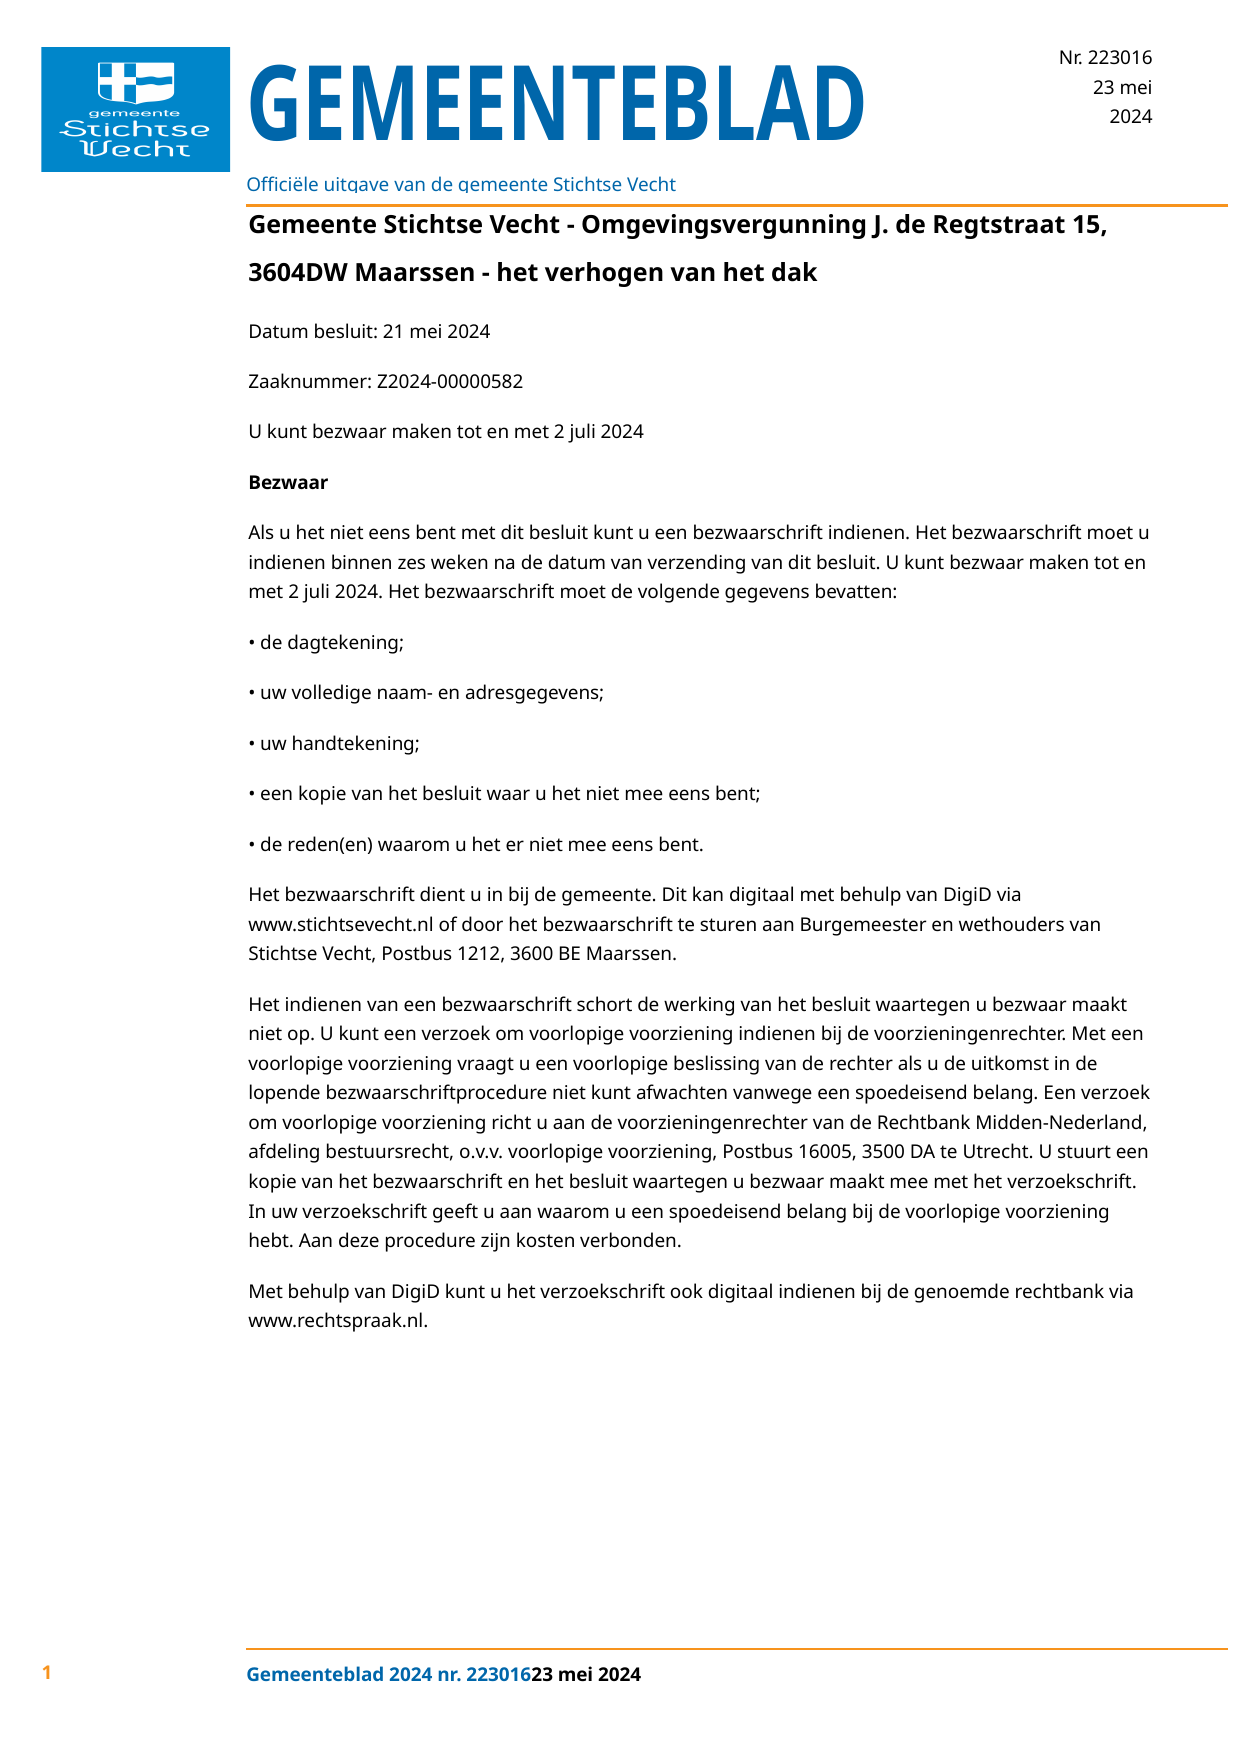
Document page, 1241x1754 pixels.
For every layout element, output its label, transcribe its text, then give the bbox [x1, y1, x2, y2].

text Als u het niet eens bent met dit besluit kunt u een bezwaarschrift indienen. Het bezwaarschrift moet u indienen binnen zes weken na de datum van verzending van dit besluit. U kunt bezwaar maken tot en met 2 juli 2024. Het bezwaarschrift moet de volgende gegevens bevatten: [248, 519, 1152, 604]
text Met behulp van DigiD kunt u het verzoekschrift ook digitaal indienen bij de genoemde rechtbank via www.rechtspraak.nl. [248, 1278, 1152, 1333]
text Zaaknummer: Z2024-00000582 [248, 368, 1152, 394]
text • een kopie van het besluit waar u het niet mee eens bent; [248, 780, 1152, 806]
text • de dagtekening; [248, 629, 1152, 655]
picture [137, 63, 174, 103]
picture [99, 63, 135, 101]
text • uw volledige naam- en adresgegevens; [248, 679, 1152, 705]
text • uw handtekening; [248, 730, 1152, 756]
text Datum besluit: 21 mei 2024 [248, 318, 1152, 344]
text Gemeente Stichtse Vecht - Omgevingsvergunning J. de Regtstraat 15, 3604DW Maarssen - het verhogen van het dak [248, 207, 1152, 288]
text Bezwaar [248, 469, 1152, 495]
text U kunt bezwaar maken tot en met 2 juli 2024 [248, 419, 1152, 444]
text Het bezwaarschrift dient u in bij de gemeente. Dit kan digitaal met behulp van DigiD via www.stichtsevecht.nl of door het bezwaarschrift te sturen aan Burgemeester en wethouders van Stichtse Vecht, Postbus 1212, 3600 BE Maarssen. [248, 881, 1152, 966]
text Het indienen van een bezwaarschrift schort de werking van het besluit waartegen u bezwaar maakt niet op. U kunt een verzoek om voorlopige voorziening indienen bij de voorzieningenrechter. Met een voorlopige voorziening vraagt u een voorlopige beslissing van de rechter als u de uitkomst in de lopende bezwaarschriftprocedure niet kunt afwachten vanwege een spoedeisend belang. Een verzoek om voorlopige voorziening richt u aan de voorzieningenrechter van de Rechtbank Midden-Nederland, afdeling bestuursrecht, o.v.v. voorlopige voorziening, Postbus 16005, 3500 DA te Utrecht. U stuurt een kopie van het bezwaarschrift en het besluit waartegen u bezwaar maakt mee met het verzoekschrift. In uw verzoekschrift geeft u aan waarom u een spoedeisend belang bij de voorlopige voorziening hebt. Aan deze procedure zijn kosten verbonden. [248, 991, 1152, 1253]
text • de reden(en) waarom u het er niet mee eens bent. [248, 831, 1152, 857]
